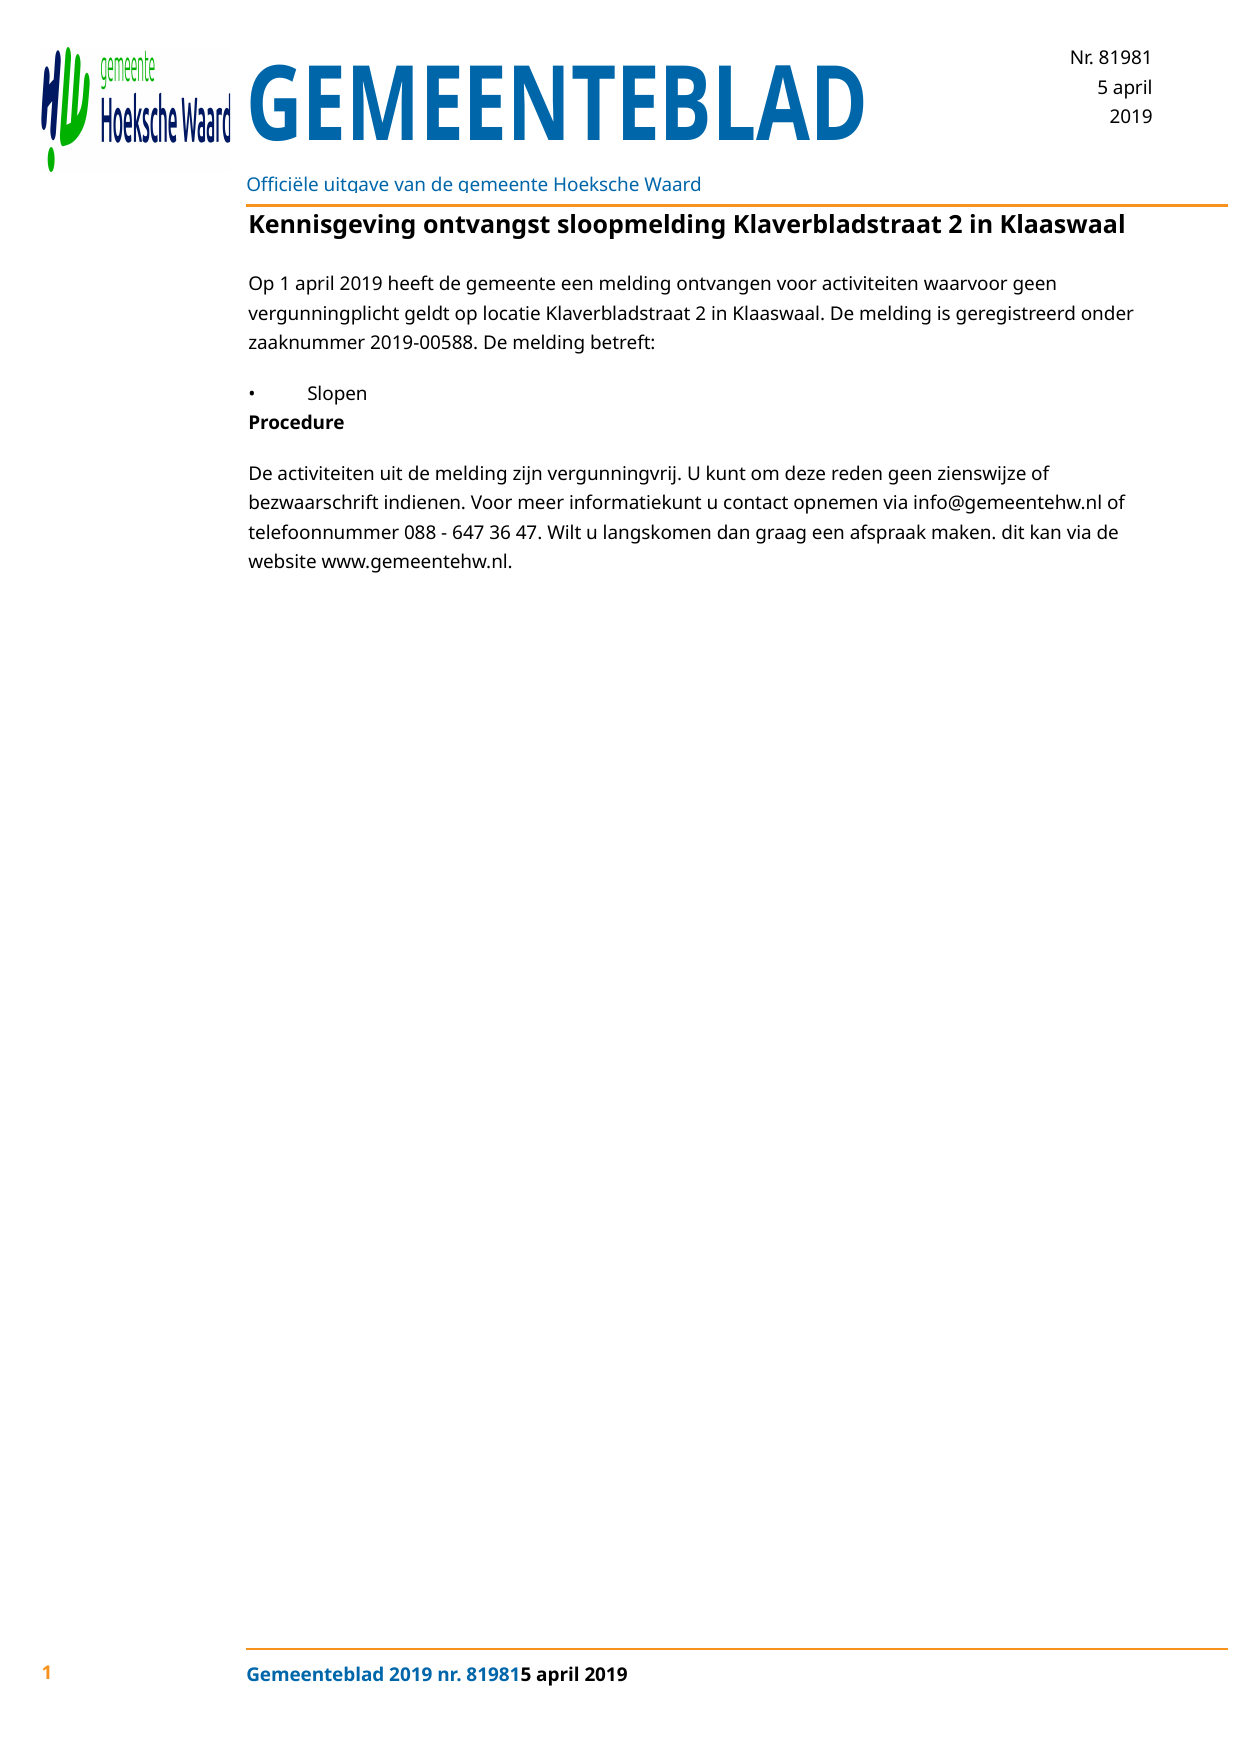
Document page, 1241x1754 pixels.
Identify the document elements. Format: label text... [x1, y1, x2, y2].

text Kennisgeving ontvangst sloopmelding Klaverbladstraat 2 in Klaaswaal [248, 207, 1152, 241]
picture [41, 47, 231, 172]
list Slopen [248, 380, 1152, 406]
text Op 1 april 2019 heeft de gemeente een melding ontvangen voor activiteiten waarvoor geen vergunningplicht geldt op locatie Klaverbladstraat 2 in Klaaswaal. De melding is geregistreerd onder zaaknummer 2019-00588. De melding betreft: [248, 270, 1152, 355]
text Procedure [248, 409, 1152, 435]
text De activiteiten uit de melding zijn vergunningvrij. U kunt om deze reden geen zienswijze of bezwaarschrift indienen. Voor meer informatiekunt u contact opnemen via info@gemeentehw.nl of telefoonnummer 088 - 647 36 47. Wilt u langskomen dan graag een afspraak maken. dit kan via de website www.gemeentehw.nl. [248, 460, 1152, 574]
